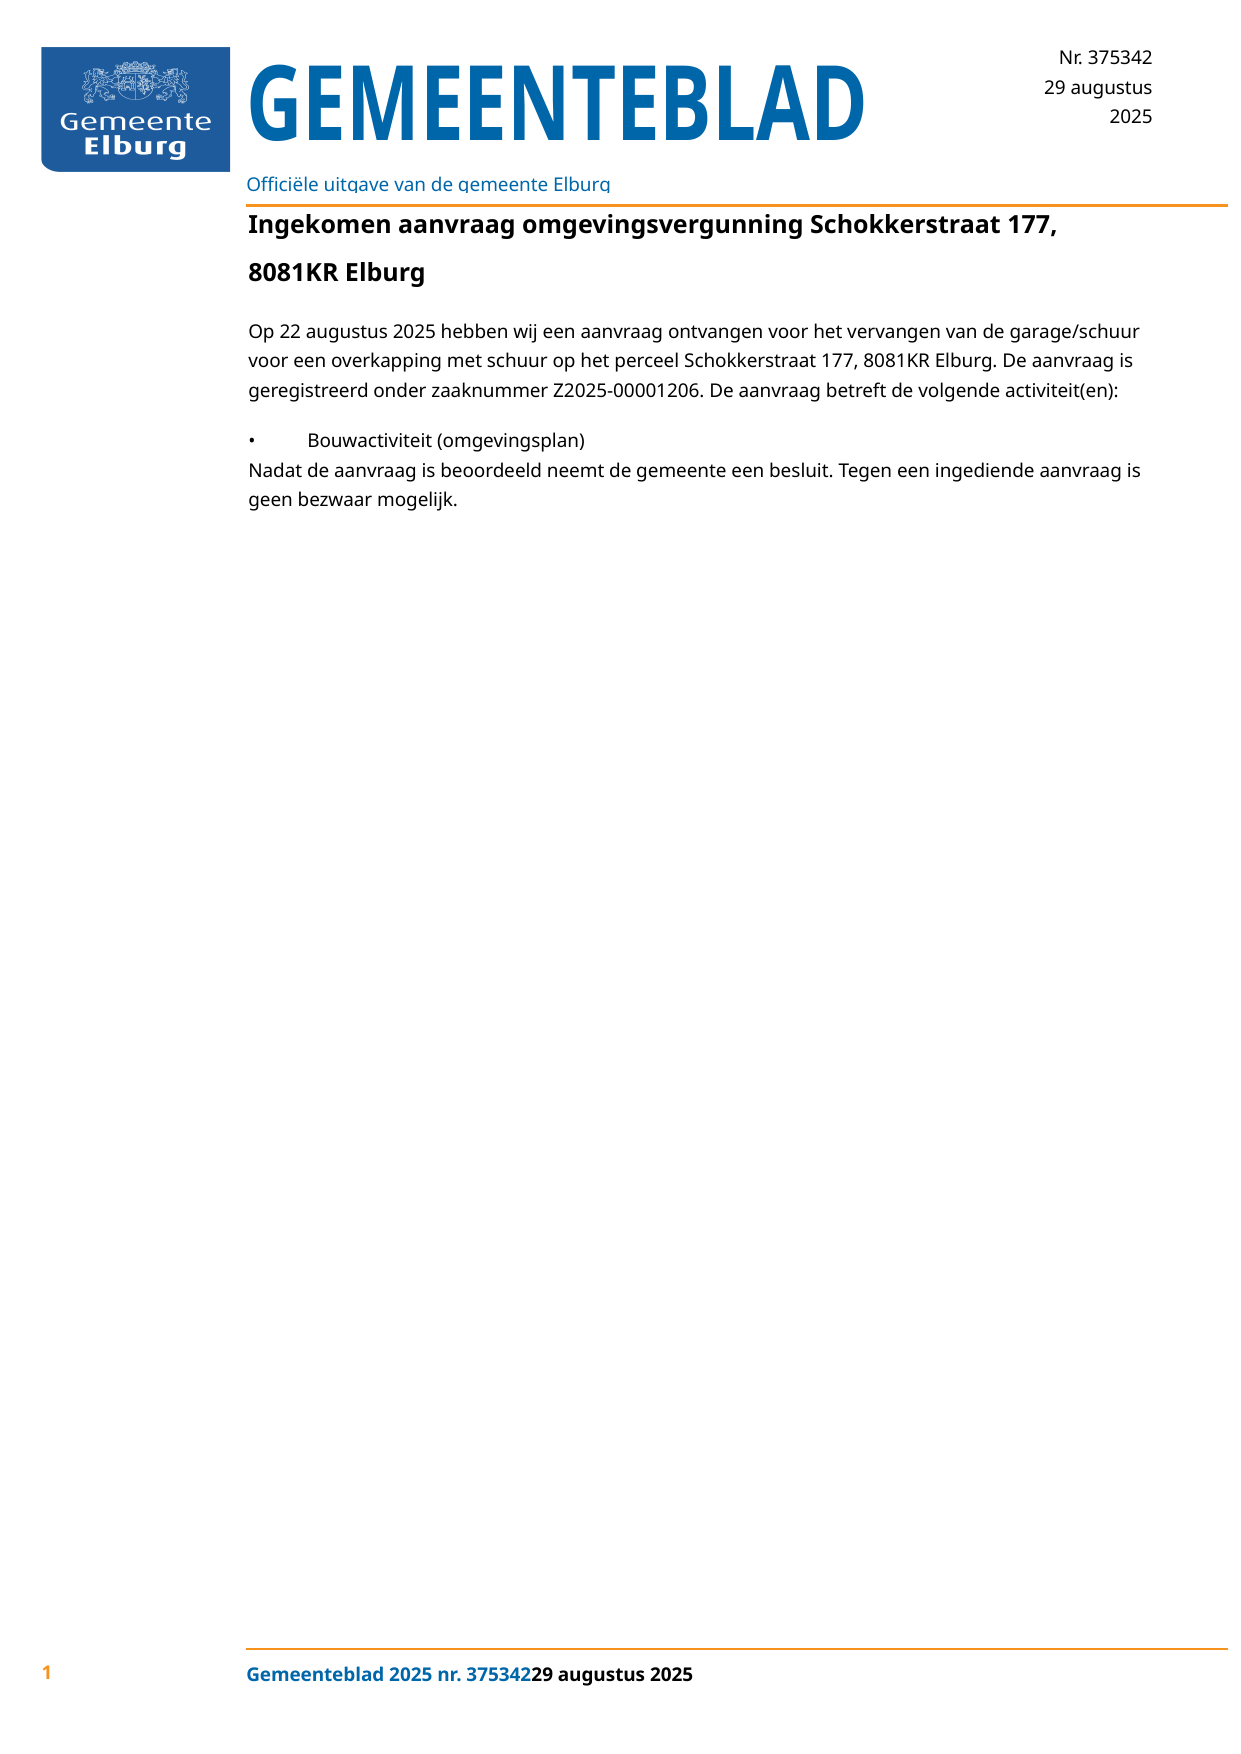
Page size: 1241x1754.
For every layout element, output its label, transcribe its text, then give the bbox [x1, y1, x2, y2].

text Nadat de aanvraag is beoordeeld neemt de gemeente een besluit. Tegen een ingediende aanvraag is geen bezwaar mogelijk. [248, 457, 1152, 512]
list Bouwactiviteit (omgevingsplan) [248, 427, 1152, 453]
text Op 22 augustus 2025 hebben wij een aanvraag ontvangen voor het vervangen van de garage/schuur voor een overkapping met schuur op het perceel Schokkerstraat 177, 8081KR Elburg. De aanvraag is geregistreerd onder zaaknummer Z2025-00001206. De aanvraag betreft de volgende activiteit(en): [248, 318, 1152, 403]
picture [41, 47, 231, 172]
text Ingekomen aanvraag omgevingsvergunning Schokkerstraat 177, 8081KR Elburg [248, 207, 1152, 288]
